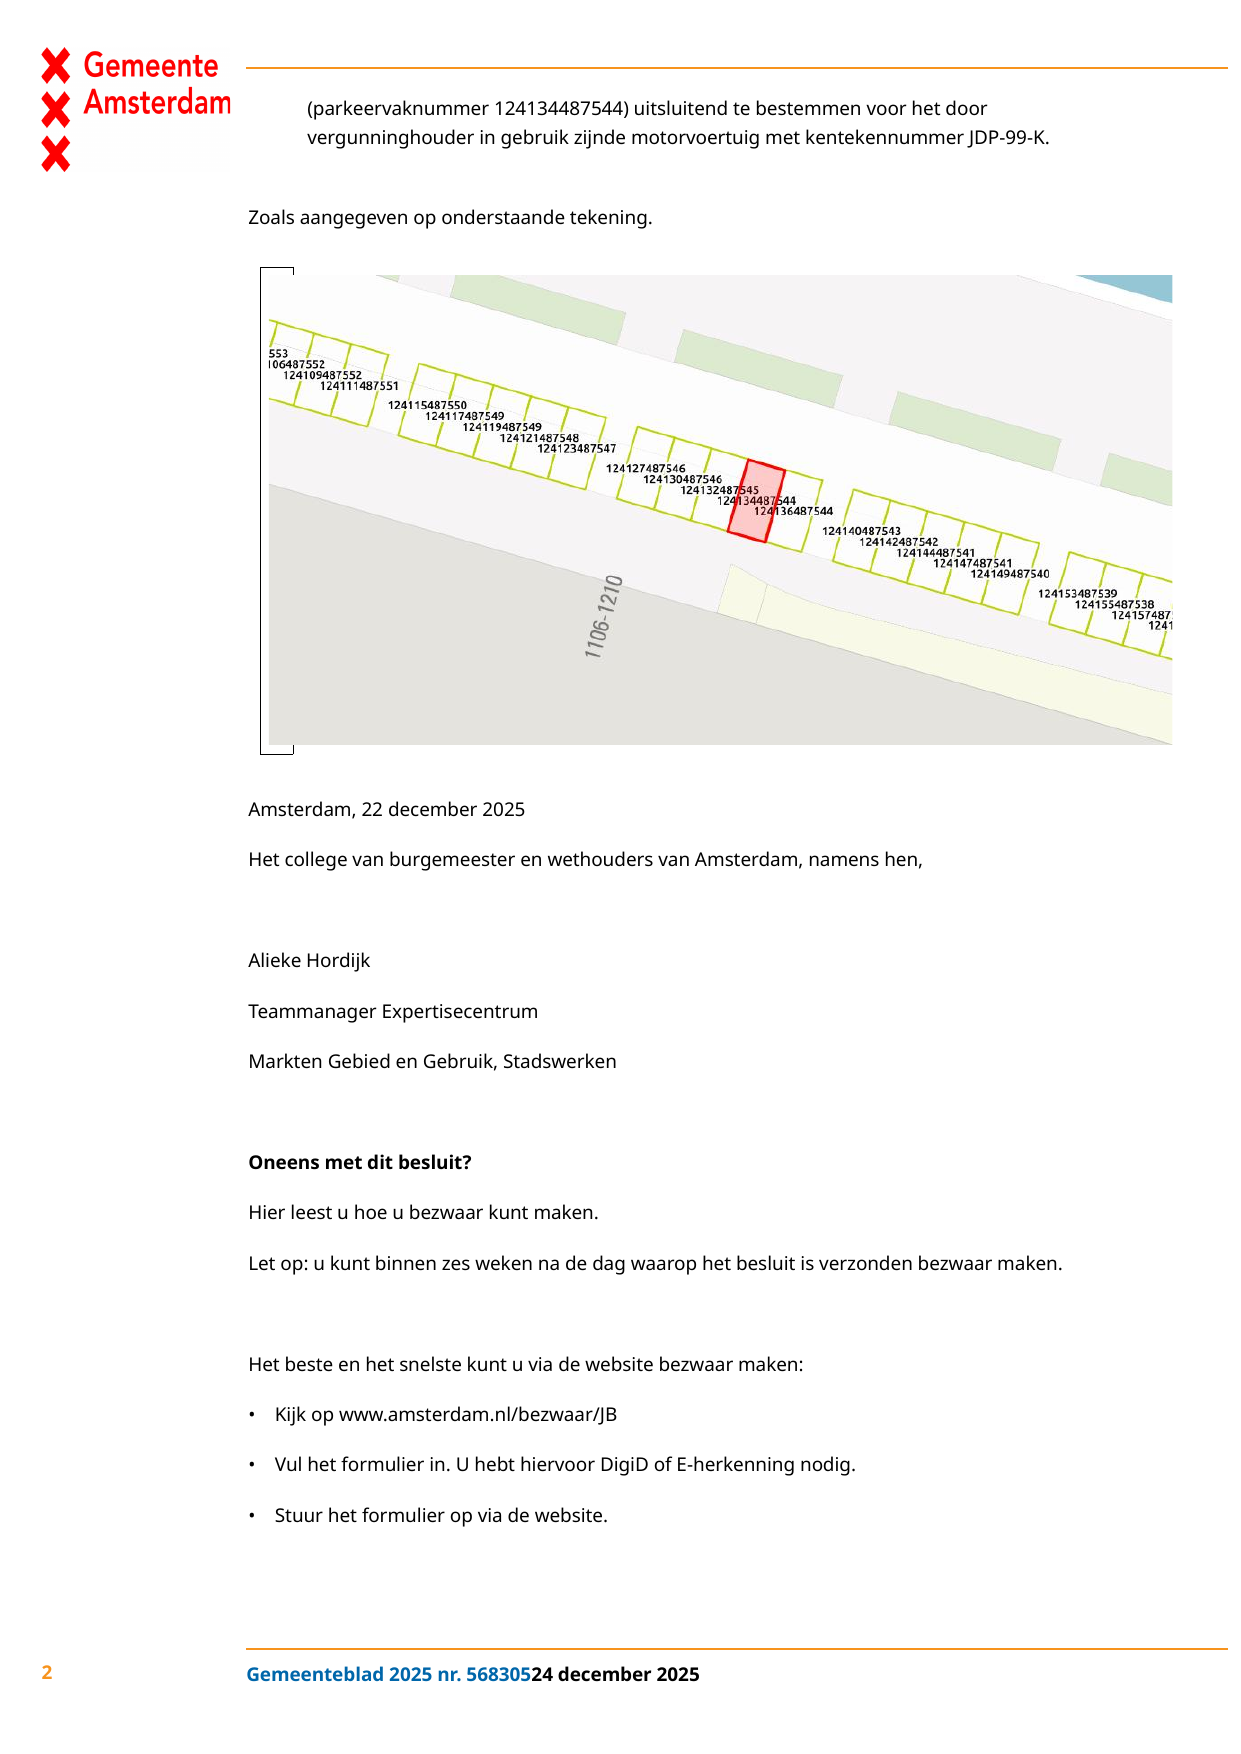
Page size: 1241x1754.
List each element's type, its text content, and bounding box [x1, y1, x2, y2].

text • Kijk op www.amsterdam.nl/bezwaar/JB [248, 1401, 1152, 1427]
list (parkeervaknummer 124134487544) uitsluitend te bestemmen voor het door vergunninghouder in gebruik zijnde motorvoertuig met kentekennummer JDP-99-K. [248, 95, 1152, 150]
text • Stuur het formulier op via de website. [248, 1502, 1152, 1528]
text Alieke Hordijk [248, 947, 1152, 973]
text Let op: u kunt binnen zes weken na de dag waarop het besluit is verzonden bezwaar maken. [248, 1250, 1152, 1276]
picture [41, 47, 231, 172]
text Oneens met dit besluit? [248, 1149, 1152, 1175]
text Teammanager Expertisecentrum [248, 998, 1152, 1023]
text • Vul het formulier in. U hebt hiervoor DigiD of E-herkenning nodig. [248, 1452, 1152, 1477]
text Hier leest u hoe u bezwaar kunt maken. [248, 1199, 1152, 1225]
text Het college van burgemeester en wethouders van Amsterdam, namens hen, [248, 847, 1152, 872]
picture [268, 275, 1173, 745]
text Zoals aangegeven op onderstaande tekening. [248, 204, 1152, 230]
text Amsterdam, 22 december 2025 [248, 796, 1152, 822]
text Het beste en het snelste kunt u via de website bezwaar maken: [248, 1351, 1152, 1376]
text Markten Gebied en Gebruik, Stadswerken [248, 1048, 1152, 1074]
